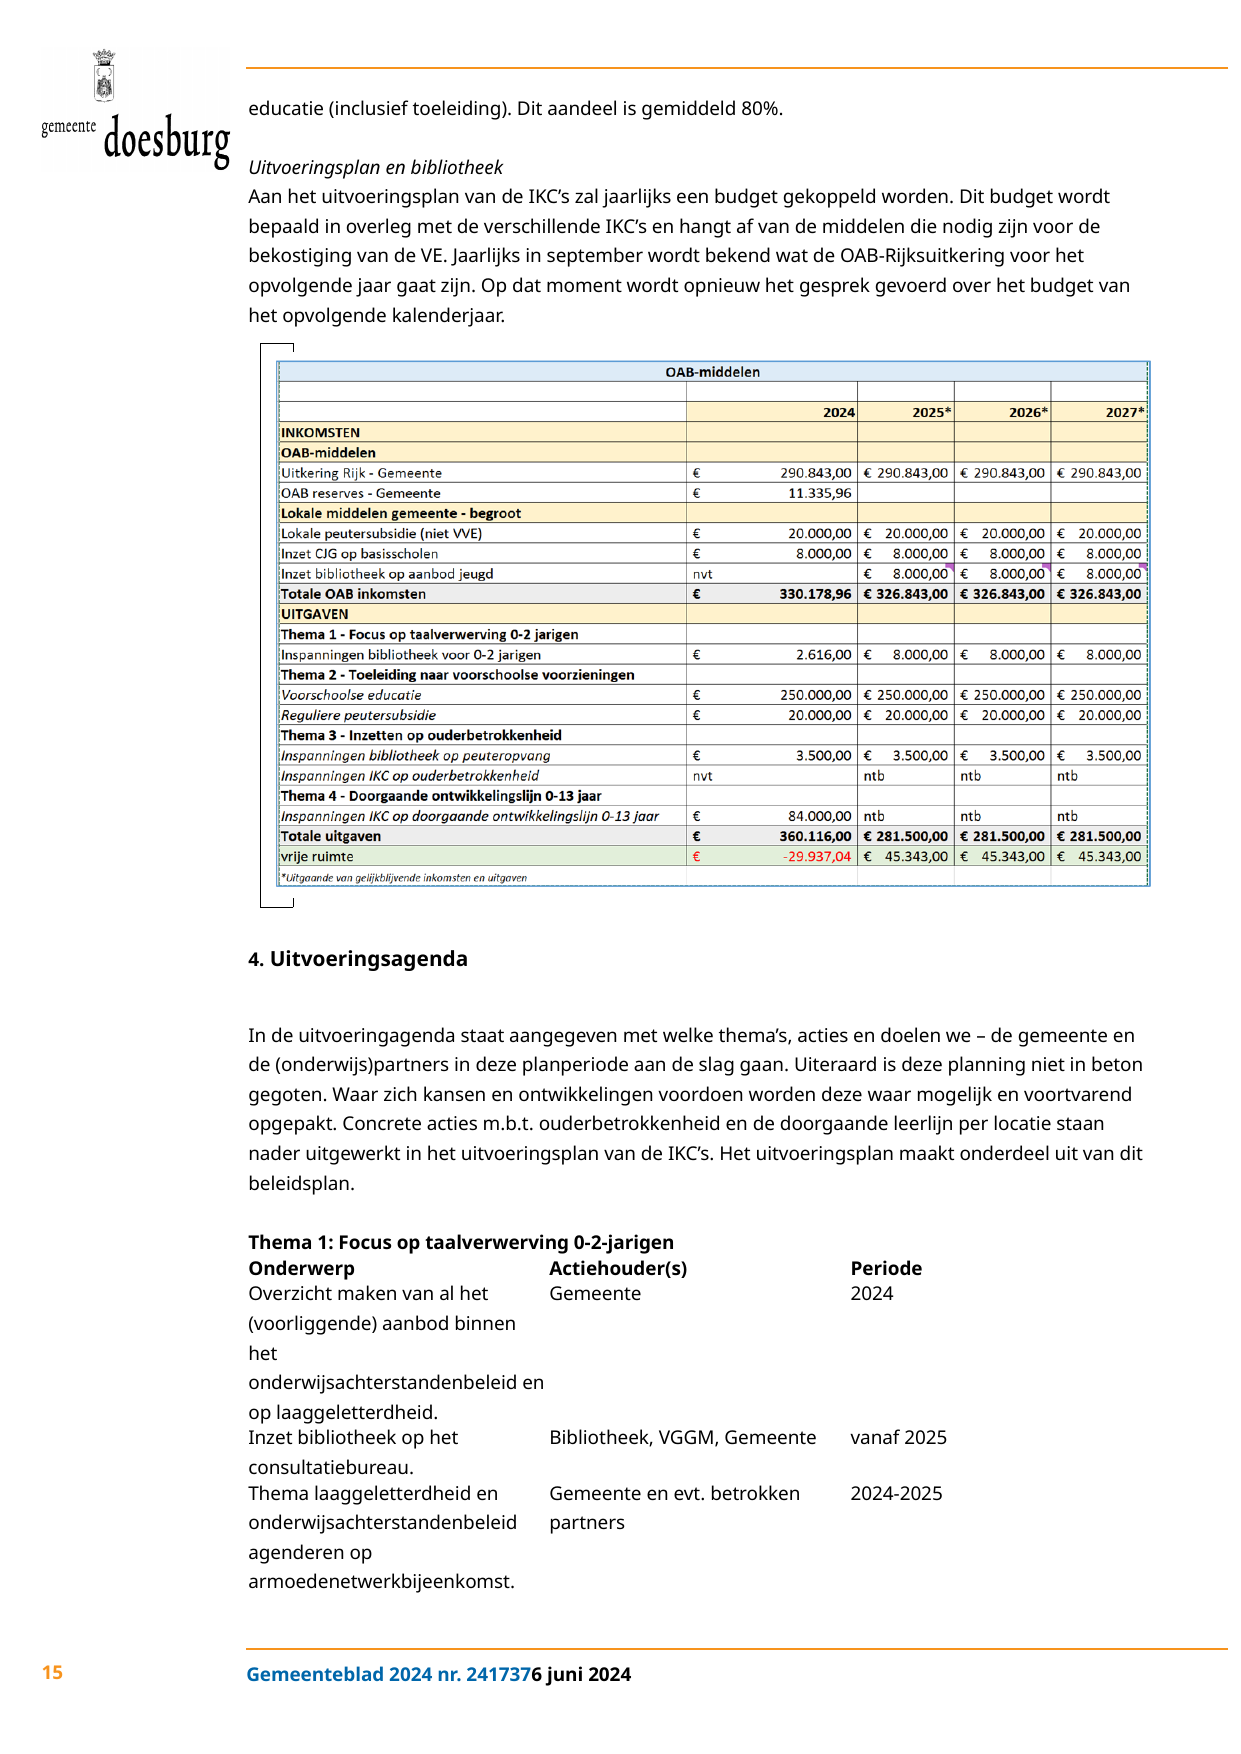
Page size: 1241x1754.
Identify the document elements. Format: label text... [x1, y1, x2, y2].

text Aan het uitvoeringsplan van de IKC’s zal jaarlijks een budget gekoppeld worden. Dit budget wordt bepaald in overleg met de verschillende IKC’s en hangt af van de middelen die nodig zijn voor de bekostiging van de VE. Jaarlijks in september wordt bekend wat de OAB-Rijksuitkering voor het opvolgende jaar gaat zijn. Op dat moment wordt opnieuw het gesprek gevoerd over het budget van het opvolgende kalenderjaar. [248, 183, 1152, 328]
table_cell Overzicht maken van al het (voorliggende) aanbod binnen het onderwijsachterstandenbeleid en op laaggeletterdheid. [248, 1281, 549, 1424]
table_cell Periode [850, 1255, 1152, 1281]
table_header Thema 1: Focus op taalverwerving 0-2-jarigen [248, 1229, 1152, 1255]
table_cell Thema laaggeletterdheid en onderwijsachterstandenbeleid agenderen op armoedenetwerkbijeenkomst. [248, 1480, 549, 1594]
table_cell Gemeente en evt. betrokken partners [549, 1480, 850, 1594]
table_cell 2024-2025 [850, 1480, 1152, 1594]
text Uitvoeringsplan en bibliotheek [248, 154, 1152, 180]
table_cell 2024 [850, 1281, 1152, 1424]
text educatie (inclusief toeleiding). Dit aandeel is gemiddeld 80%. [248, 95, 1152, 121]
picture [268, 352, 1173, 898]
table_cell vanaf 2025 [850, 1425, 1152, 1480]
table_cell Actiehouder(s) [549, 1255, 850, 1281]
table_cell Bibliotheek, VGGM, Gemeente [549, 1425, 850, 1480]
picture [41, 47, 231, 172]
table_cell Inzet bibliotheek op het consultatiebureau. [248, 1425, 549, 1480]
text 4. Uitvoeringsagenda [248, 944, 1152, 973]
text In de uitvoeringagenda staat aangegeven met welke thema’s, acties en doelen we – de gemeente en de (onderwijs)partners in deze planperiode aan de slag gaan. Uiteraard is deze planning niet in beton gegoten. Waar zich kansen en ontwikkelingen voordoen worden deze waar mogelijk en voortvarend opgepakt. Concrete acties m.b.t. ouderbetrokkenheid en de doorgaande leerlijn per locatie staan nader uitgewerkt in het uitvoeringsplan van de IKC’s. Het uitvoeringsplan maakt onderdeel uit van dit beleidsplan. [248, 1022, 1152, 1196]
table_cell Onderwerp [248, 1255, 549, 1281]
table_cell Gemeente [549, 1281, 850, 1424]
